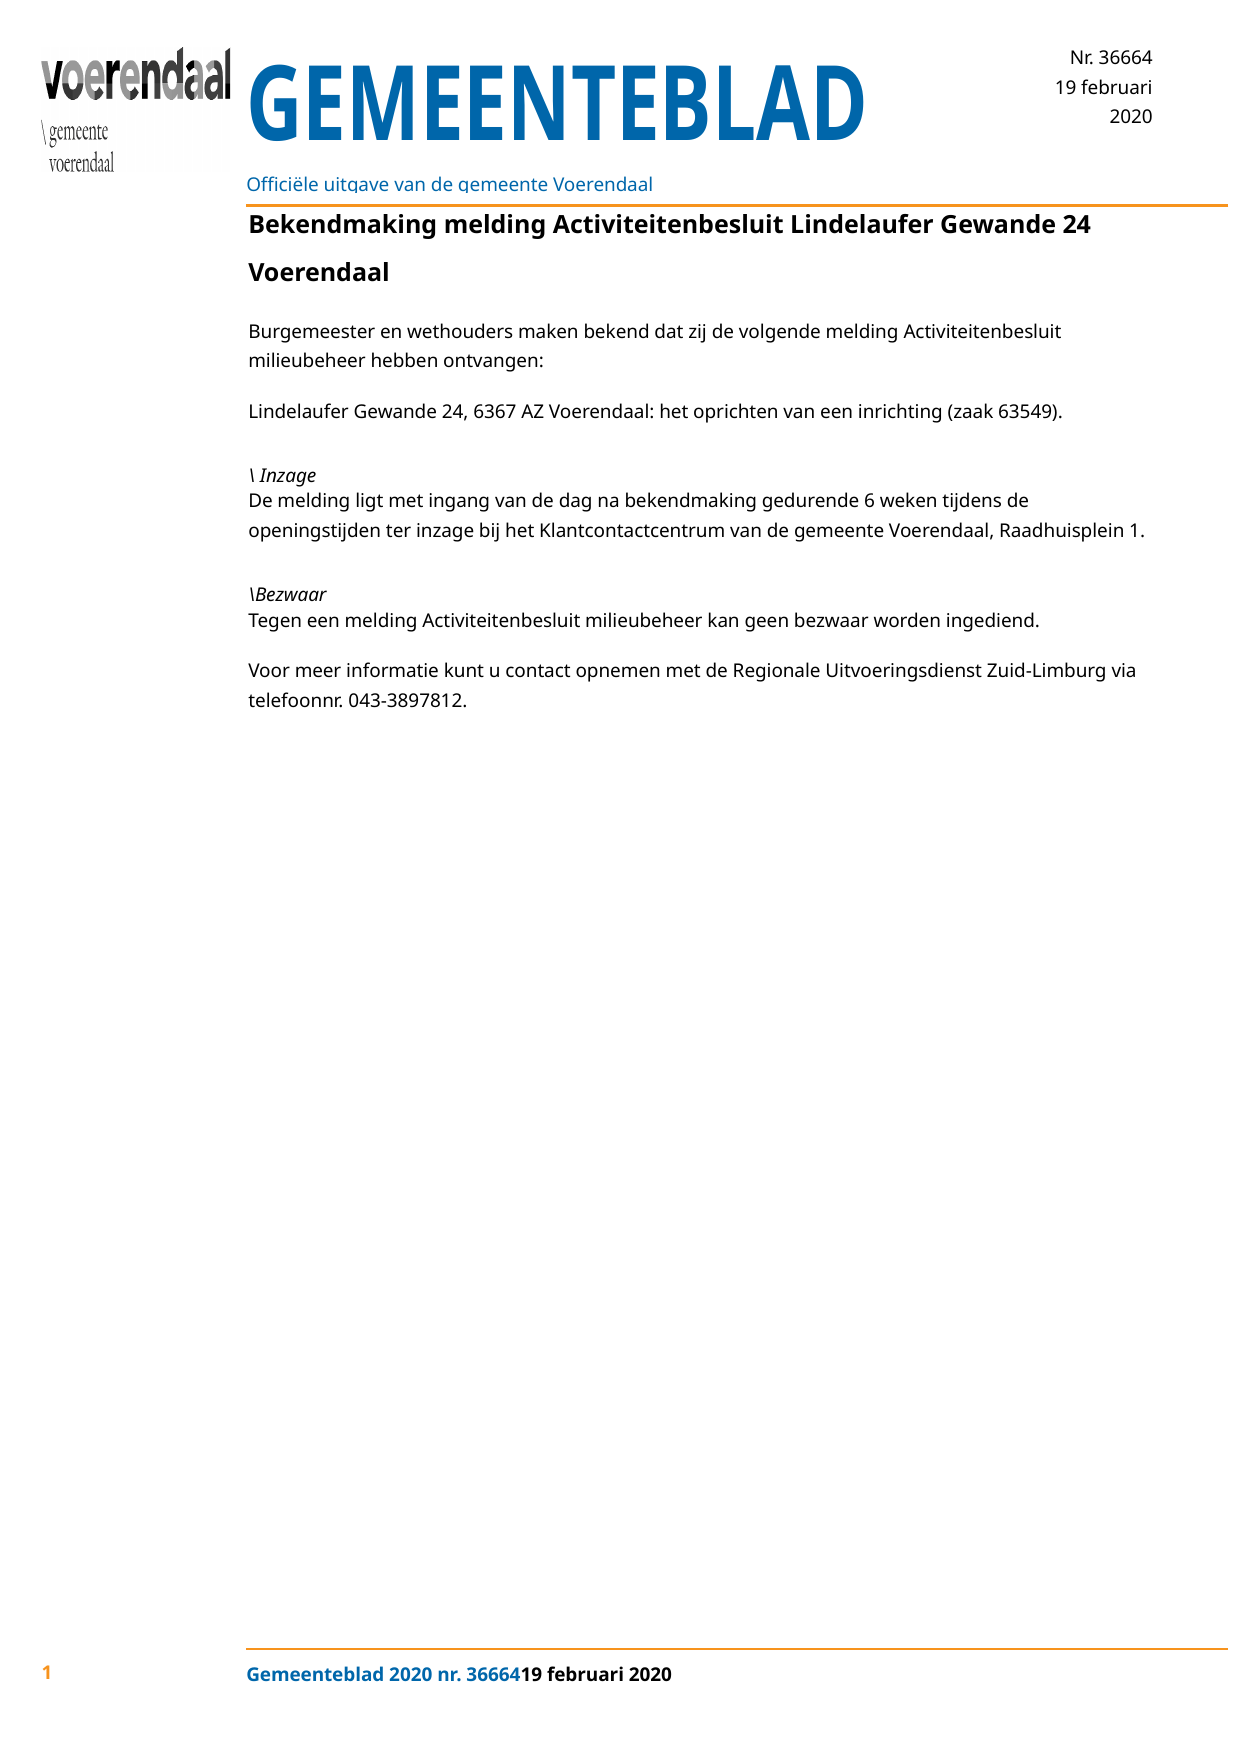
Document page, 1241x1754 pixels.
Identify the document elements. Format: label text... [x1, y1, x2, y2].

text De melding ligt met ingang van de dag na bekendmaking gedurende 6 weken tijdens de openingstijden ter inzage bij het Klantcontactcentrum van de gemeente Voerendaal, Raadhuisplein 1. [248, 488, 1152, 543]
picture [41, 47, 231, 172]
text Lindelaufer Gewande 24, 6367 AZ Voerendaal: het oprichten van een inrichting (zaak 63549). [248, 398, 1152, 424]
text \Bezwaar [248, 581, 1152, 607]
text Burgemeester en wethouders maken bekend dat zij de volgende melding Activiteitenbesluit milieubeheer hebben ontvangen: [248, 318, 1152, 373]
text Tegen een melding Activiteitenbesluit milieubeheer kan geen bezwaar worden ingediend. [248, 607, 1152, 633]
text \ Inzage [248, 462, 1152, 488]
text Voor meer informatie kunt u contact opnemen met de Regionale Uitvoeringsdienst Zuid-Limburg via telefoonnr. 043-3897812. [248, 657, 1152, 713]
text Bekendmaking melding Activiteitenbesluit Lindelaufer Gewande 24 Voerendaal [248, 207, 1152, 288]
